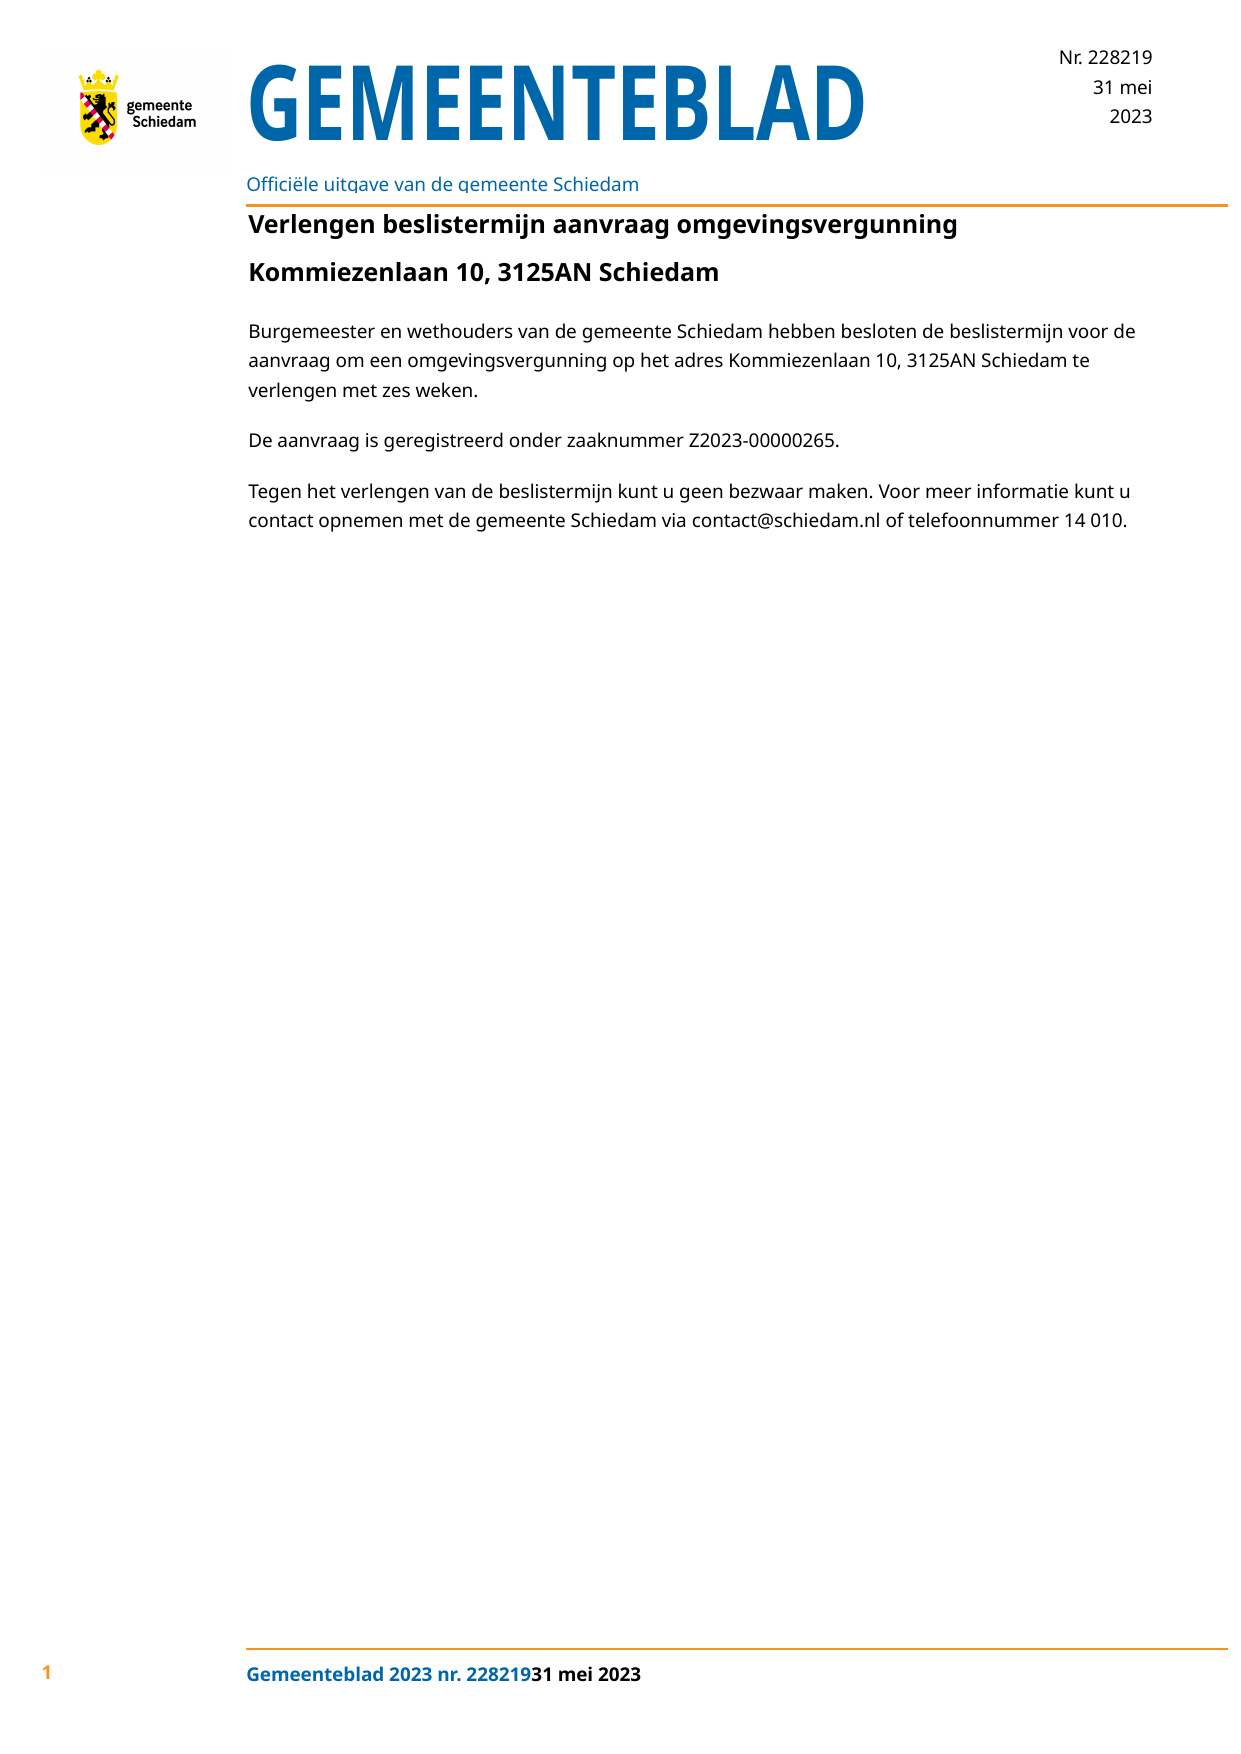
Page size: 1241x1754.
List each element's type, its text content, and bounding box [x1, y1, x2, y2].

text Burgemeester en wethouders van de gemeente Schiedam hebben besloten de beslistermijn voor de aanvraag om een omgevingsvergunning op het adres Kommiezenlaan 10, 3125AN Schiedam te verlengen met zes weken. [248, 318, 1152, 403]
text Tegen het verlengen van de beslistermijn kunt u geen bezwaar maken. Voor meer informatie kunt u contact opnemen met de gemeente Schiedam via contact@schiedam.nl of telefoonnummer 14 010. [248, 478, 1152, 533]
picture [41, 47, 231, 172]
text Verlengen beslistermijn aanvraag omgevingsvergunning Kommiezenlaan 10, 3125AN Schiedam [248, 207, 1152, 288]
text De aanvraag is geregistreerd onder zaaknummer Z2023-00000265. [248, 427, 1152, 453]
